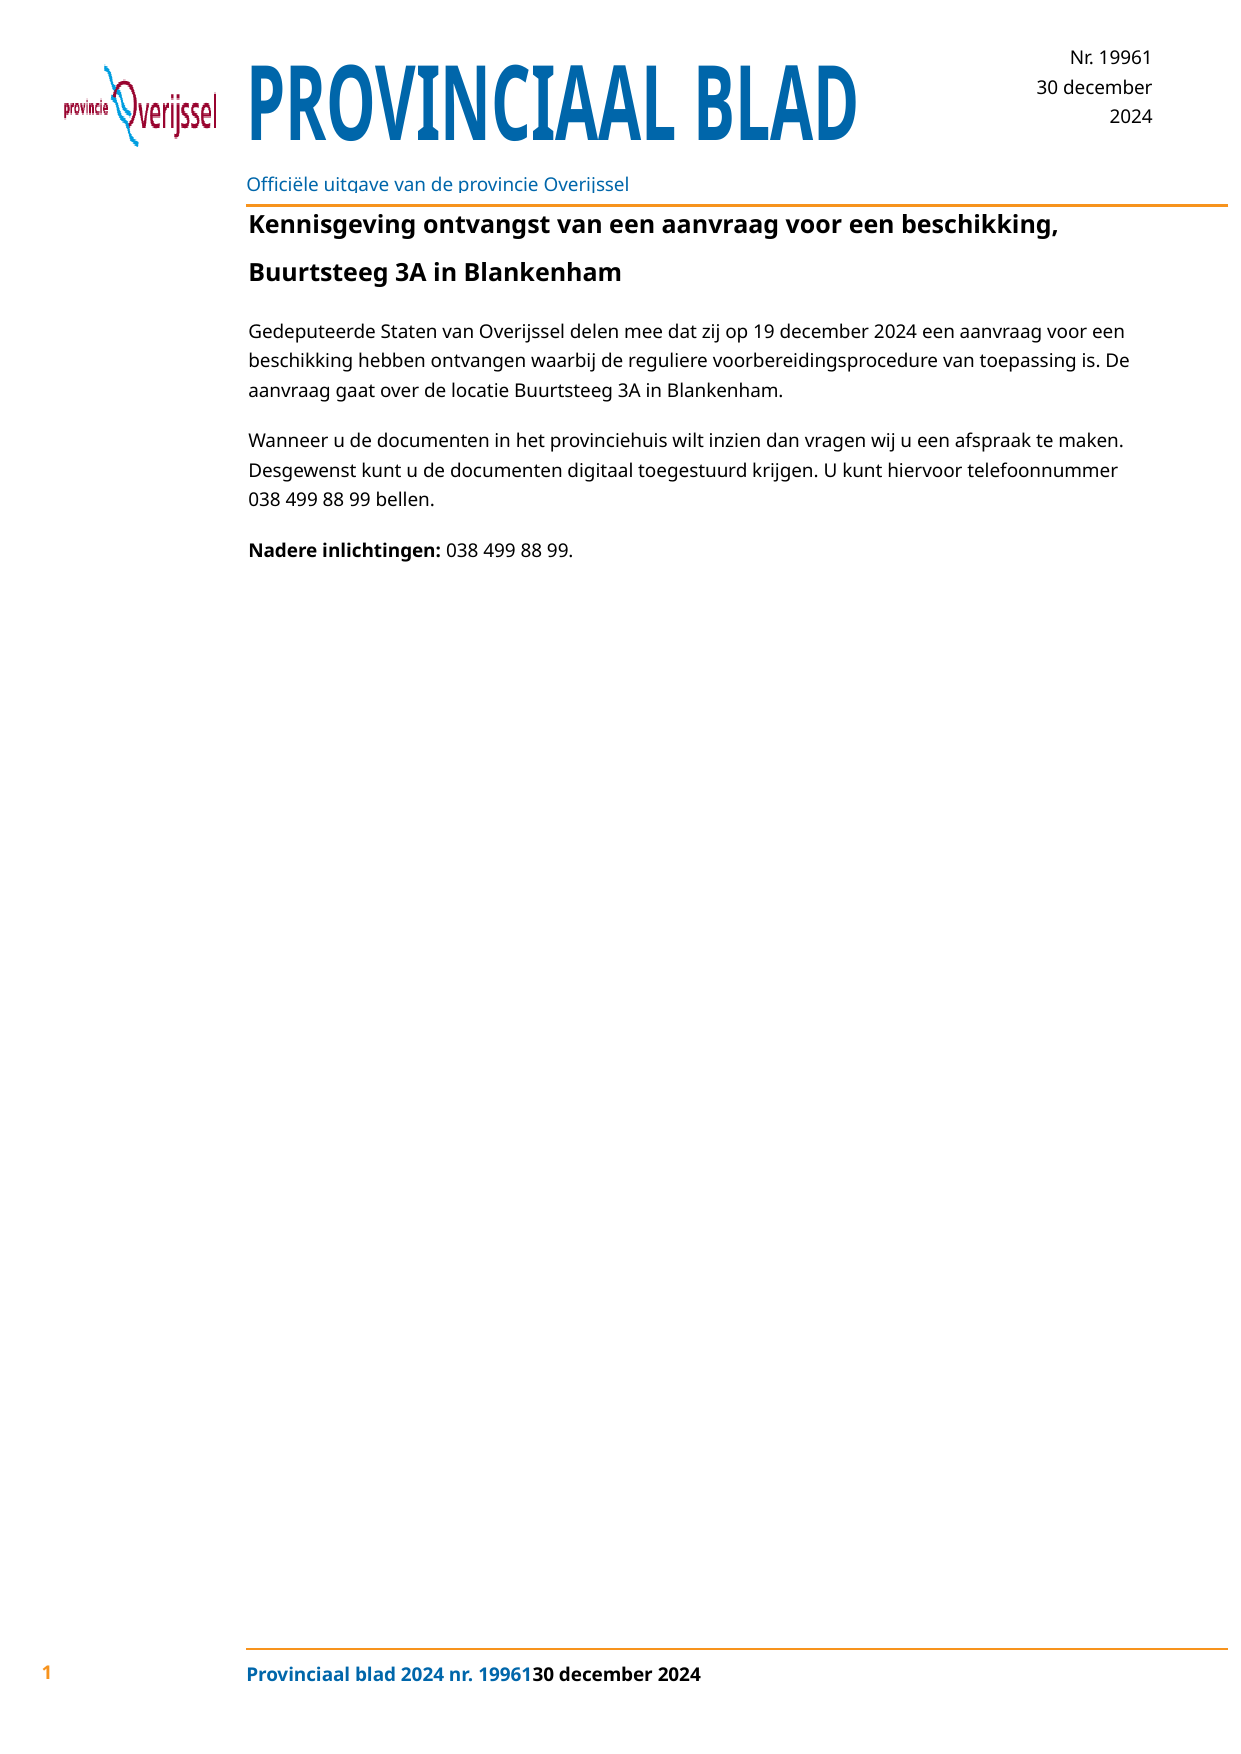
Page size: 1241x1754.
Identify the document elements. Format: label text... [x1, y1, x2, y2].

text Kennisgeving ontvangst van een aanvraag voor een beschikking, Buurtsteeg 3A in Blankenham [248, 207, 1152, 288]
text Gedeputeerde Staten van Overijssel delen mee dat zij op 19 december 2024 een aanvraag voor een beschikking hebben ontvangen waarbij de reguliere voorbereidingsprocedure van toepassing is. De aanvraag gaat over de locatie Buurtsteeg 3A in Blankenham. [248, 318, 1152, 403]
text Nadere inlichtingen: 038 499 88 99. [248, 537, 1152, 563]
picture [41, 47, 231, 172]
text Wanneer u de documenten in het provinciehuis wilt inzien dan vragen wij u een afspraak te maken. Desgewenst kunt u de documenten digitaal toegestuurd krijgen. U kunt hiervoor telefoonnummer 038 499 88 99 bellen. [248, 427, 1152, 512]
